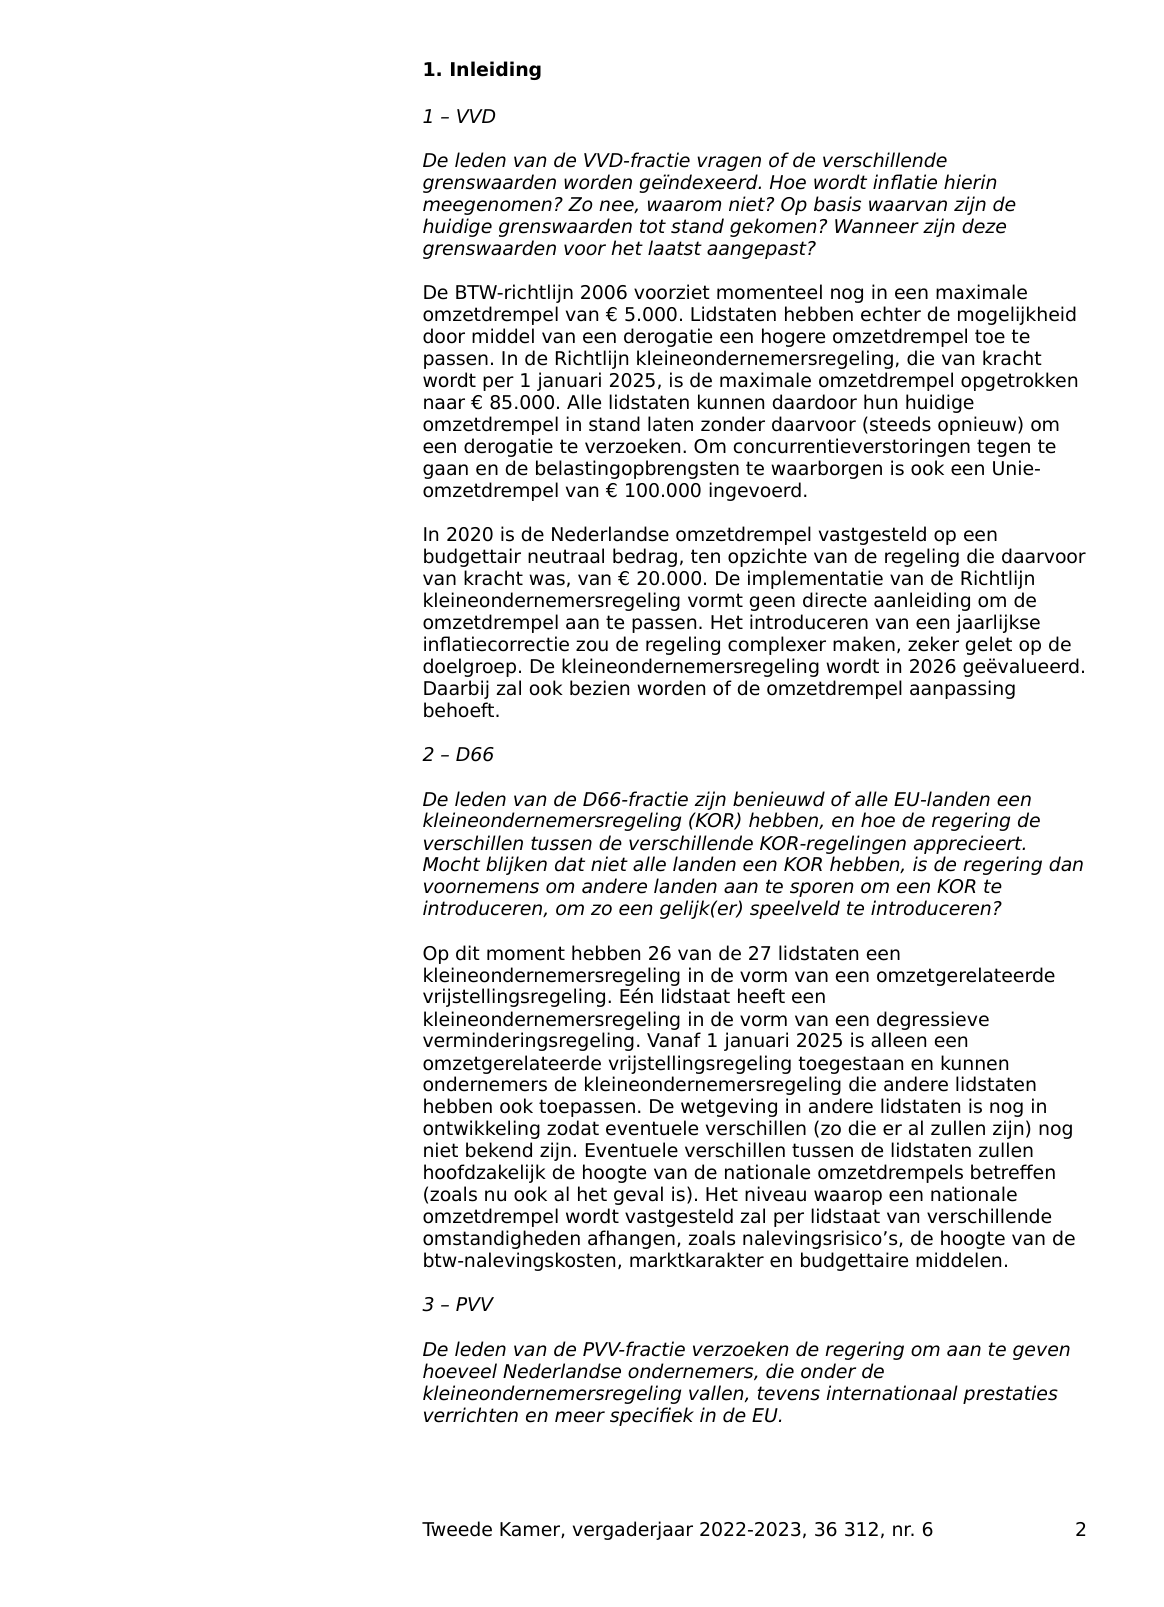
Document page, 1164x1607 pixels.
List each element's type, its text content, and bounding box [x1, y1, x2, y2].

text De BTW-richtlijn 2006 voorziet momenteel nog in een maximale omzetdrempel van € 5.000. Lidstaten hebben echter de mogelijkheid door middel van een derogatie een hogere omzetdrempel toe te passen. In de Richtlijn kleineondernemersregeling, die van kracht wordt per 1 januari 2025, is de maximale omzetdrempel opgetrokken naar € 85.000. Alle lidstaten kunnen daardoor hun huidige omzetdrempel in stand laten zonder daarvoor (steeds opnieuw) om een derogatie te verzoeken. Om concurrentieverstoringen tegen te gaan en de belastingopbrengsten te waarborgen is ook een Unie-omzetdrempel van € 100.000 ingevoerd. [422, 282, 1087, 502]
text In 2020 is de Nederlandse omzetdrempel vastgesteld op een budgettair neutraal bedrag, ten opzichte van de regeling die daarvoor van kracht was, van € 20.000. De implementatie van de Richtlijn kleineondernemersregeling vormt geen directe aanleiding om de omzetdrempel aan te passen. Het introduceren van een jaarlijkse inflatiecorrectie zou de regeling complexer maken, zeker gelet op de doelgroep. De kleineondernemersregeling wordt in 2026 geëvalueerd. Daarbij zal ook bezien worden of de omzetdrempel aanpassing behoeft. [422, 524, 1087, 722]
text Op dit moment hebben 26 van de 27 lidstaten een kleineondernemersregeling in de vorm van een omzetgerelateerde vrijstellingsregeling. Eén lidstaat heeft een kleineondernemersregeling in de vorm van een degressieve verminderingsregeling. Vanaf 1 januari 2025 is alleen een omzetgerelateerde vrijstellingsregeling toegestaan en kunnen ondernemers de kleineondernemersregeling die andere lidstaten hebben ook toepassen. De wetgeving in andere lidstaten is nog in ontwikkeling zodat eventuele verschillen (zo die er al zullen zijn) nog niet bekend zijn. Eventuele verschillen tussen de lidstaten zullen hoofdzakelijk de hoogte van de nationale omzetdrempels betreffen (zoals nu ook al het geval is). Het niveau waarop een nationale omzetdrempel wordt vastgesteld zal per lidstaat van verschillende omstandigheden afhangen, zoals nalevingsrisico’s, de hoogte van de btw-nalevingskosten, marktkarakter en budgettaire middelen. [422, 942, 1087, 1272]
text De leden van de PVV-fractie verzoeken de regering om aan te geven hoeveel Nederlandse ondernemers, die onder de kleineondernemersregeling vallen, tevens internationaal prestaties verrichten en meer specifiek in de EU. [422, 1338, 1087, 1426]
text De leden van de D66-fractie zijn benieuwd of alle EU-landen een kleineondernemersregeling (KOR) hebben, en hoe de regering de verschillen tussen de verschillende KOR-regelingen apprecieert. Mocht blijken dat niet alle landen een KOR hebben, is de regering dan voornemens om andere landen aan te sporen om een KOR te introduceren, om zo een gelijk(er) speelveld te introduceren? [422, 788, 1087, 920]
subtitle 2 – D66 [422, 744, 1087, 766]
subtitle 1 – VVD [422, 106, 1087, 128]
subtitle 1. Inleiding [422, 59, 1087, 81]
text De leden van de VVD-fractie vragen of de verschillende grenswaarden worden geïndexeerd. Hoe wordt inflatie hierin meegenomen? Zo nee, waarom niet? Op basis waarvan zijn de huidige grenswaarden tot stand gekomen? Wanneer zijn deze grenswaarden voor het laatst aangepast? [422, 150, 1087, 260]
subtitle 3 – PVV [422, 1294, 1087, 1316]
